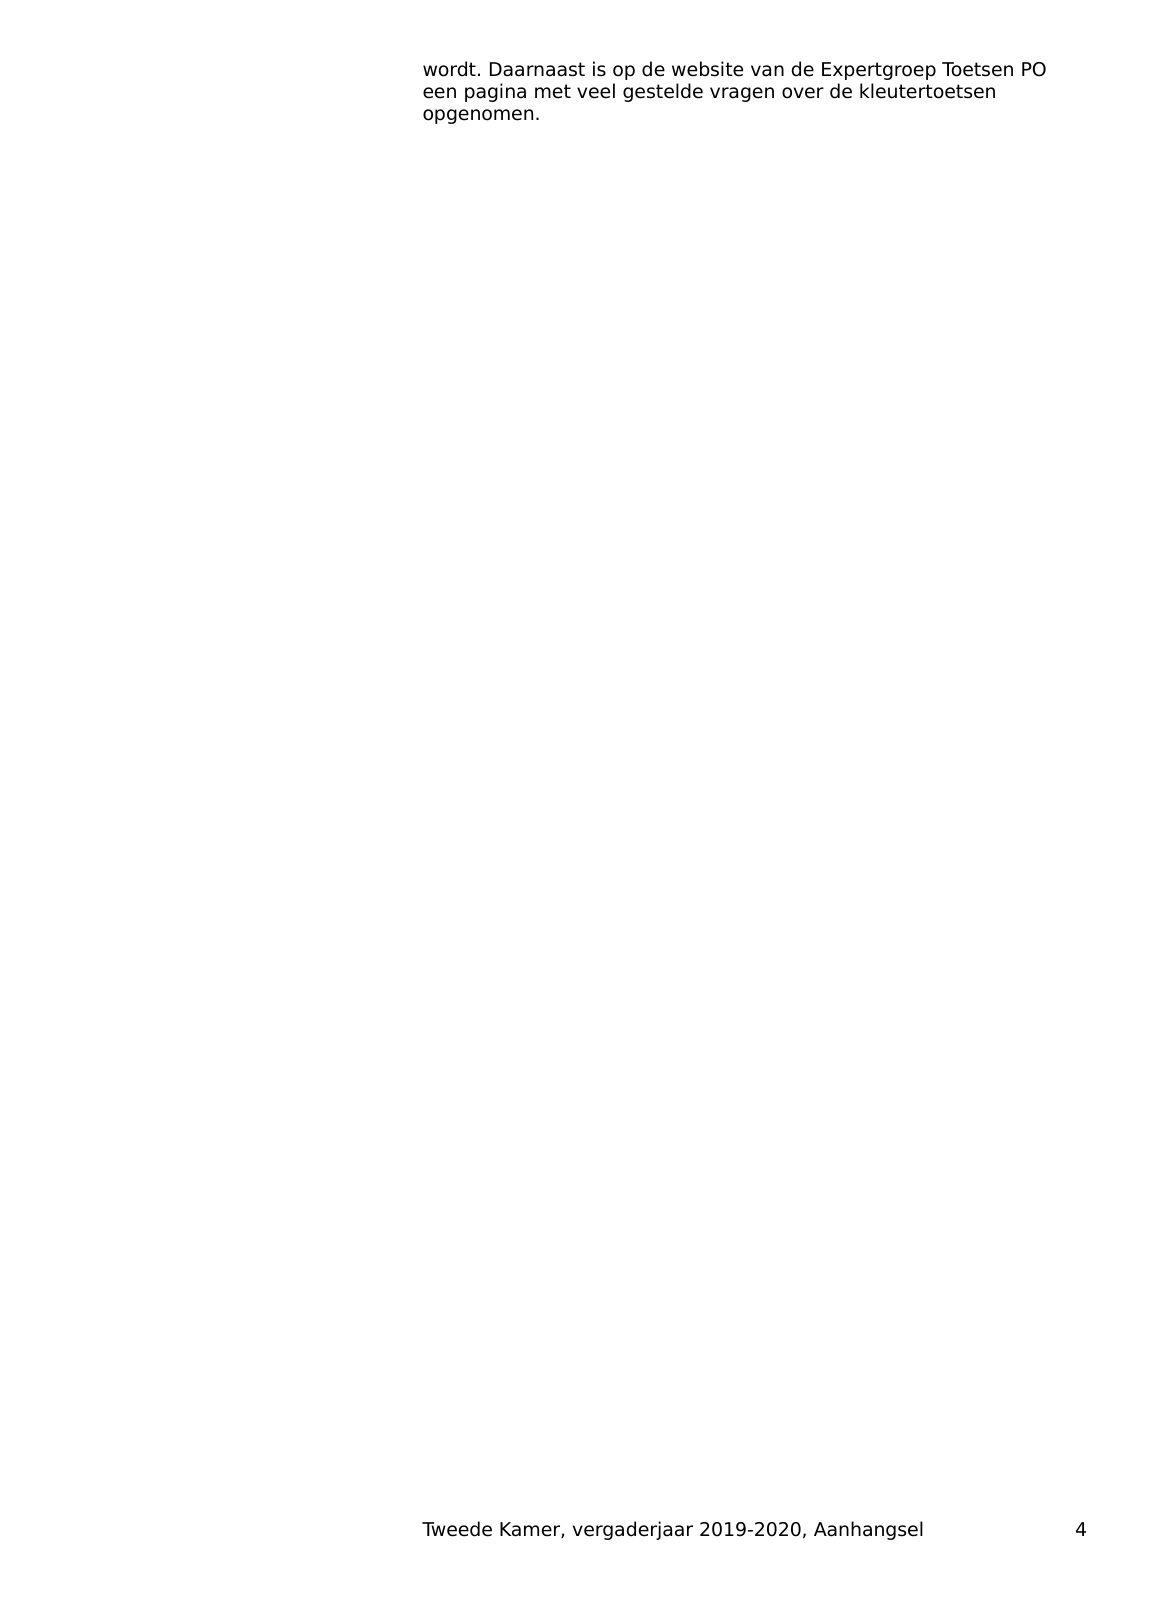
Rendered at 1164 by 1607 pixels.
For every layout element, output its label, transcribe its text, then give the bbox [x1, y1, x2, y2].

text wordt. Daarnaast is op de website van de Expertgroep Toetsen PO een pagina met veel gestelde vragen over de kleutertoetsen opgenomen. [422, 59, 1087, 125]
